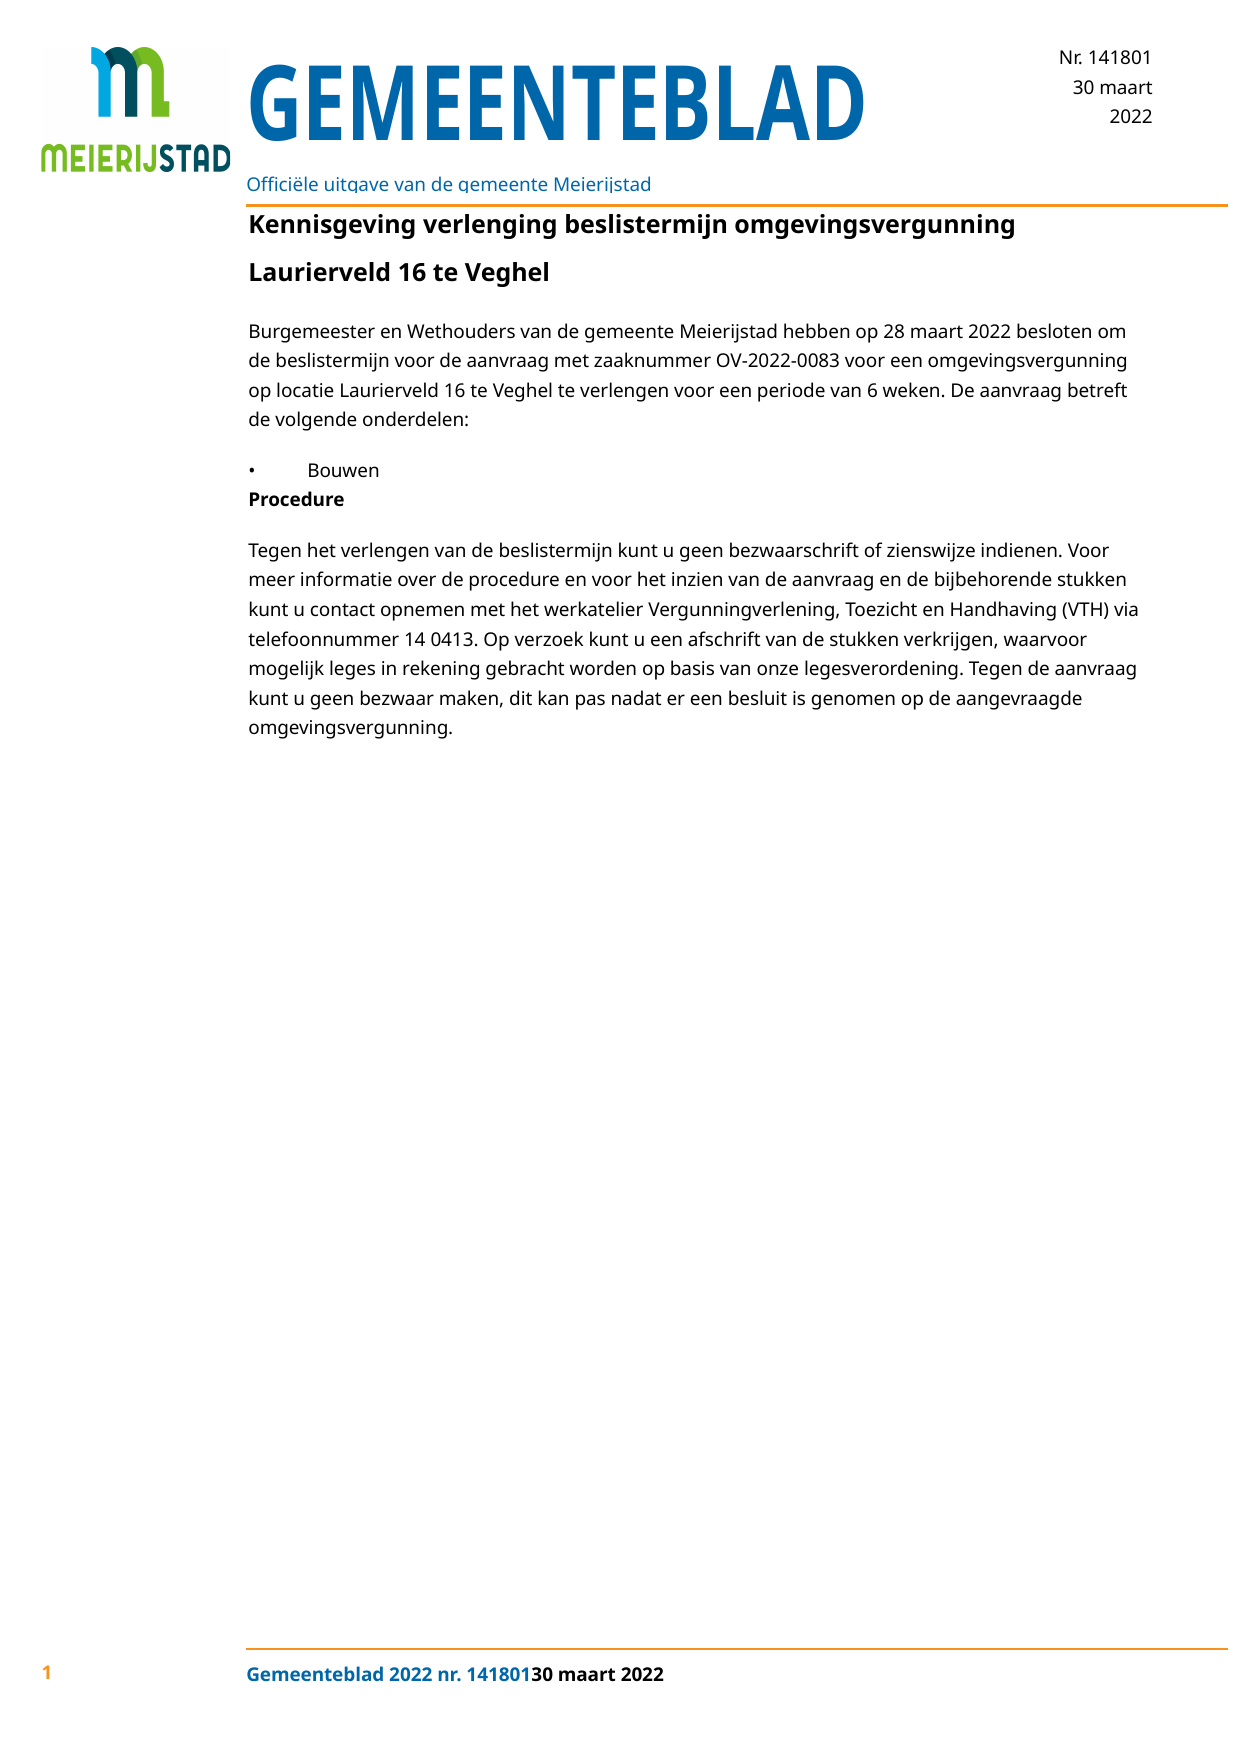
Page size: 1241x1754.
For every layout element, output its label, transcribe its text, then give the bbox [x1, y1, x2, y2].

picture [41, 47, 231, 172]
text Burgemeester en Wethouders van de gemeente Meierijstad hebben op 28 maart 2022 besloten om de beslistermijn voor de aanvraag met zaaknummer OV-2022-0083 voor een omgevingsvergunning op locatie Laurierveld 16 te Veghel te verlengen voor een periode van 6 weken. De aanvraag betreft de volgende onderdelen: [248, 318, 1152, 432]
text Procedure [248, 487, 1152, 512]
list Bouwen [248, 457, 1152, 483]
text Kennisgeving verlenging beslistermijn omgevingsvergunning Laurierveld 16 te Veghel [248, 207, 1152, 288]
text Tegen het verlengen van de beslistermijn kunt u geen bezwaarschrift of zienswijze indienen. Voor meer informatie over de procedure en voor het inzien van de aanvraag en de bijbehorende stukken kunt u contact opnemen met het werkatelier Vergunningverlening, Toezicht en Handhaving (VTH) via telefoonnummer 14 0413. Op verzoek kunt u een afschrift van de stukken verkrijgen, waarvoor mogelijk leges in rekening gebracht worden op basis van onze legesverordening. Tegen de aanvraag kunt u geen bezwaar maken, dit kan pas nadat er een besluit is genomen op de aangevraagde omgevingsvergunning. [248, 537, 1152, 740]
